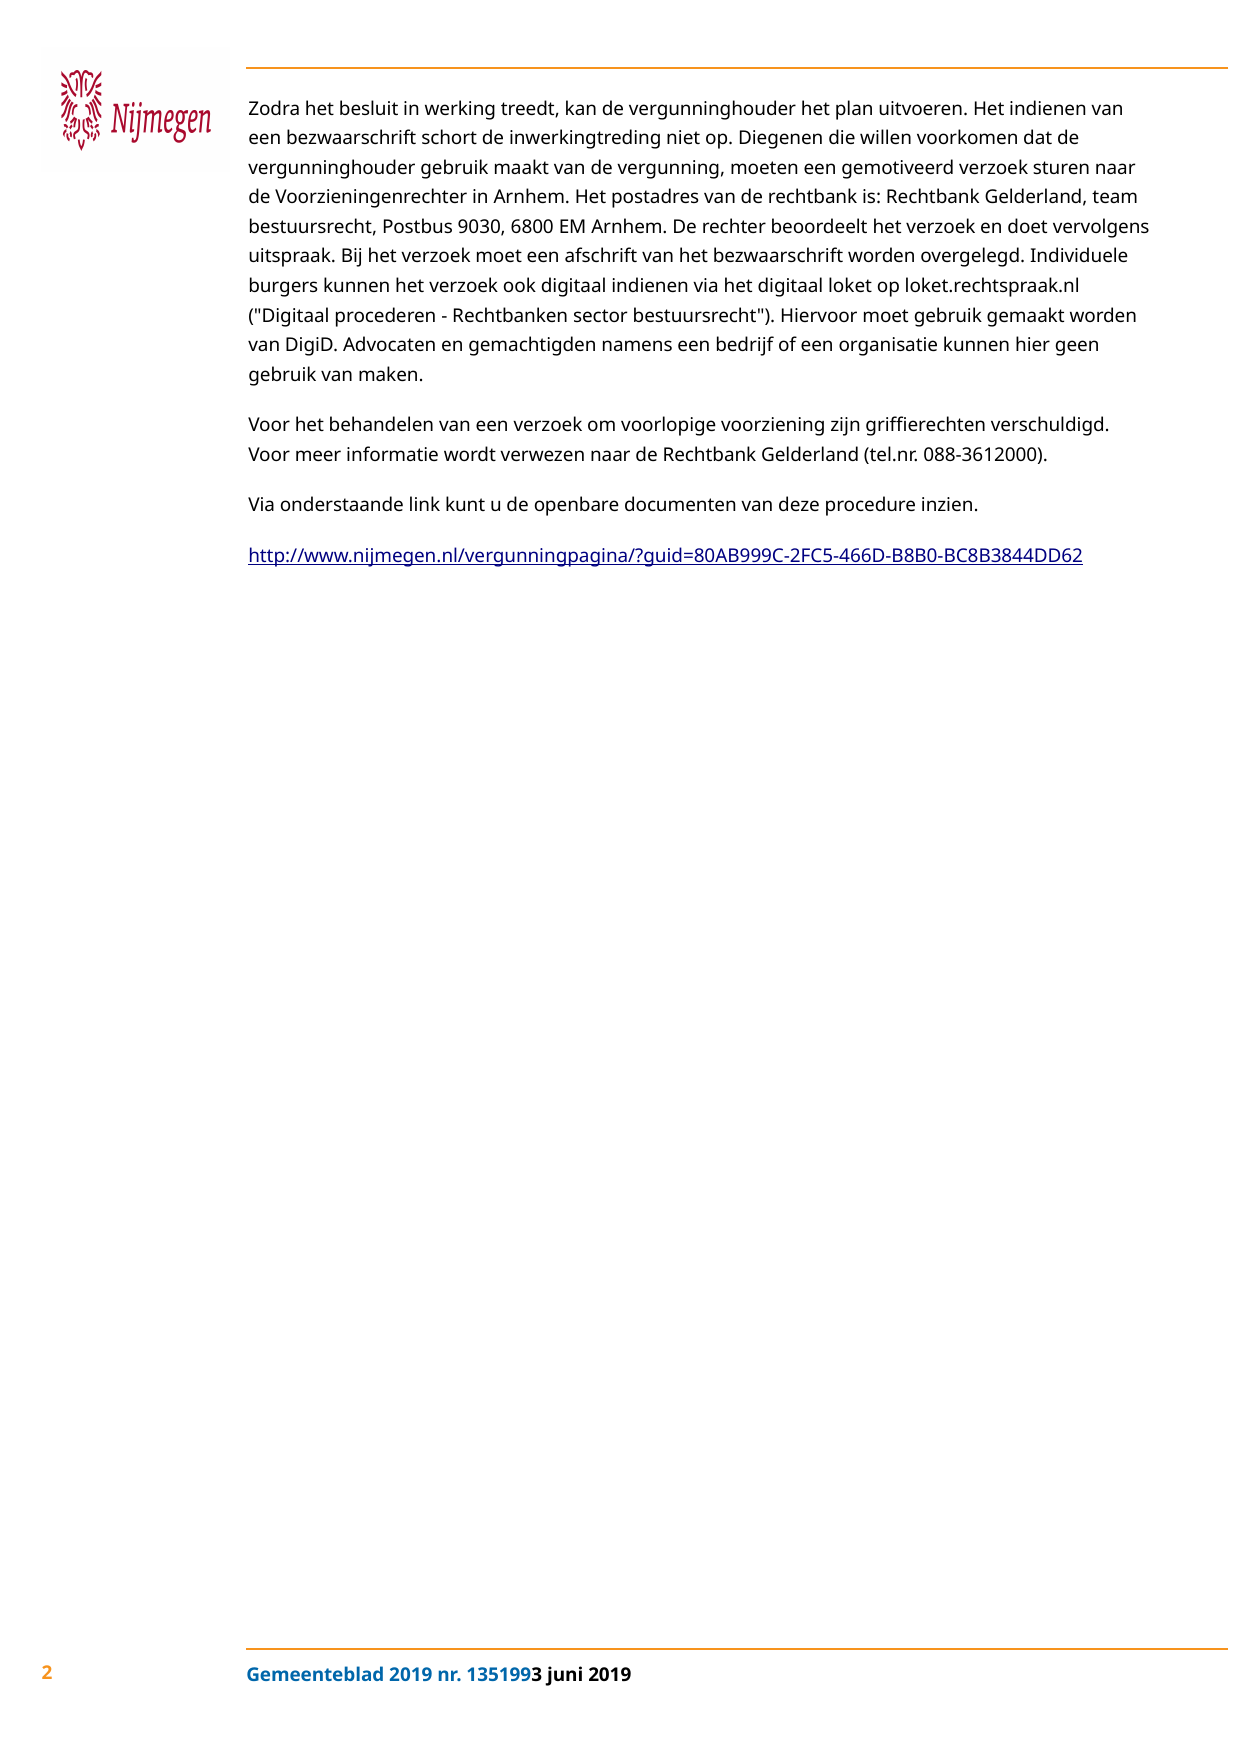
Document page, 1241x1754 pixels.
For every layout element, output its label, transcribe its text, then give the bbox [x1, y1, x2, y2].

text http://www.nijmegen.nl/vergunningpagina/?guid=80AB999C-2FC5-466D-B8B0-BC8B3844DD62 [248, 542, 1152, 568]
text Via onderstaande link kunt u de openbare documenten van deze procedure inzien. [248, 491, 1152, 517]
text Zodra het besluit in werking treedt, kan de vergunninghouder het plan uitvoeren. Het indienen van een bezwaarschrift schort de inwerkingtreding niet op. Diegenen die willen voorkomen dat de vergunninghouder gebruik maakt van de vergunning, moeten een gemotiveerd verzoek sturen naar de Voorzieningenrechter in Arnhem. Het postadres van de rechtbank is: Rechtbank Gelderland, team bestuursrecht, Postbus 9030, 6800 EM Arnhem. De rechter beoordeelt het verzoek en doet vervolgens uitspraak. Bij het verzoek moet een afschrift van het bezwaarschrift worden overgelegd. Individuele burgers kunnen het verzoek ook digitaal indienen via het digitaal loket op loket.rechtspraak.nl ("Digitaal procederen - Rechtbanken sector bestuursrecht"). Hiervoor moet gebruik gemaakt worden van DigiD. Advocaten en gemachtigden namens een bedrijf of een organisatie kunnen hier geen gebruik van maken. [248, 95, 1152, 387]
picture [41, 47, 231, 172]
text Voor het behandelen van een verzoek om voorlopige voorziening zijn griffierechten verschuldigd. Voor meer informatie wordt verwezen naar de Rechtbank Gelderland (tel.nr. 088-3612000). [248, 411, 1152, 467]
